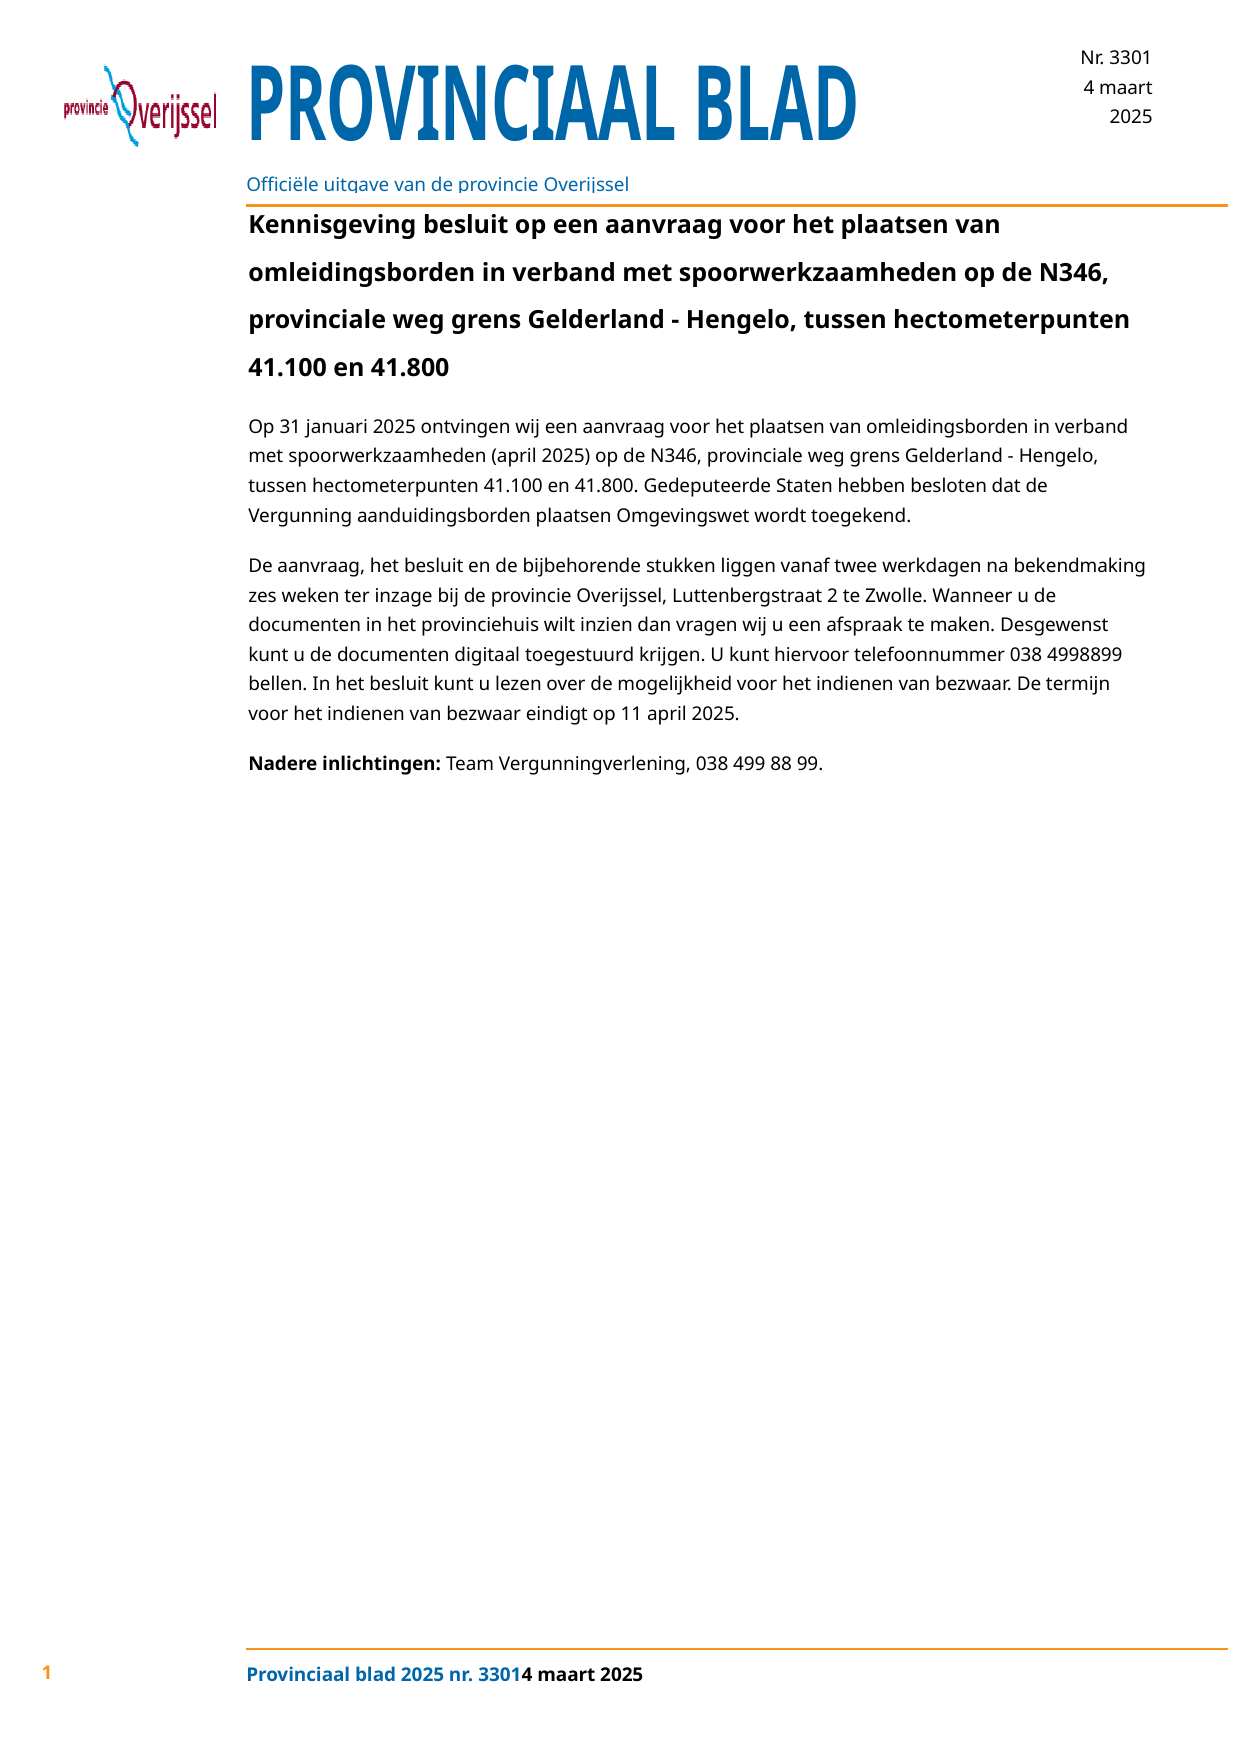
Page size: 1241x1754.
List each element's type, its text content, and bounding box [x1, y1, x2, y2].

text Kennisgeving besluit op een aanvraag voor het plaatsen van omleidingsborden in verband met spoorwerkzaamheden op de N346, provinciale weg grens Gelderland - Hengelo, tussen hectometerpunten 41.100 en 41.800 [248, 207, 1152, 384]
text Op 31 januari 2025 ontvingen wij een aanvraag voor het plaatsen van omleidingsborden in verband met spoorwerkzaamheden (april 2025) op de N346, provinciale weg grens Gelderland - Hengelo, tussen hectometerpunten 41.100 en 41.800. Gedeputeerde Staten hebben besloten dat de Vergunning aanduidingsborden plaatsen Omgevingswet wordt toegekend. [248, 413, 1152, 528]
text Nadere inlichtingen: Team Vergunningverlening, 038 499 88 99. [248, 751, 1152, 776]
text De aanvraag, het besluit en de bijbehorende stukken liggen vanaf twee werkdagen na bekendmaking zes weken ter inzage bij de provincie Overijssel, Luttenbergstraat 2 te Zwolle. Wanneer u de documenten in het provinciehuis wilt inzien dan vragen wij u een afspraak te maken. Desgewenst kunt u de documenten digitaal toegestuurd krijgen. U kunt hiervoor telefoonnummer 038 4998899 bellen. In het besluit kunt u lezen over de mogelijkheid voor het indienen van bezwaar. De termijn voor het indienen van bezwaar eindigt op 11 april 2025. [248, 552, 1152, 726]
picture [41, 47, 231, 172]
